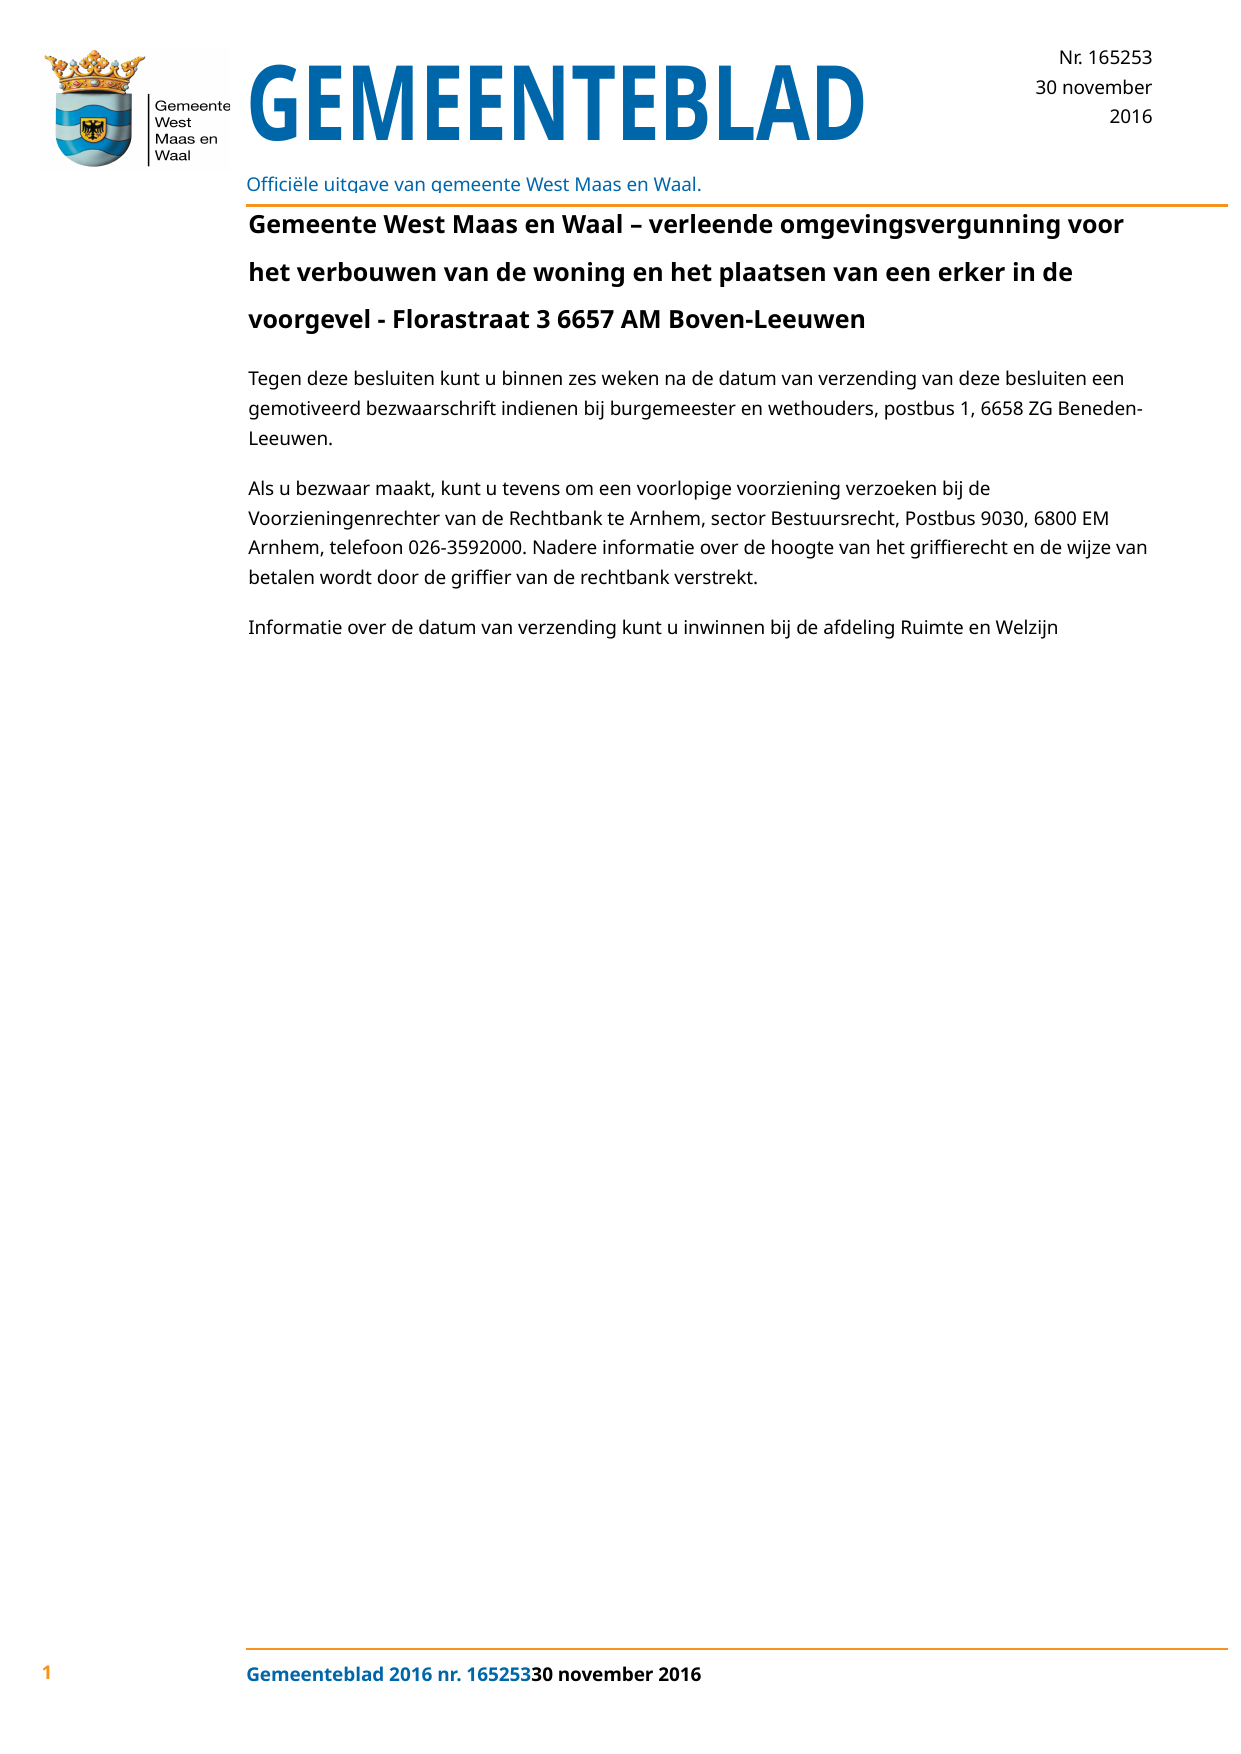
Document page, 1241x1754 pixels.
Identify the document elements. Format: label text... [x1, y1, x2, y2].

text Informatie over de datum van verzending kunt u inwinnen bij de afdeling Ruimte en Welzijn [248, 614, 1152, 640]
text Als u bezwaar maakt, kunt u tevens om een voorlopige voorziening verzoeken bij de Voorzieningenrechter van de Rechtbank te Arnhem, sector Bestuursrecht, Postbus 9030, 6800 EM Arnhem, telefoon 026-3592000. Nadere informatie over de hoogte van het griffierecht en de wijze van betalen wordt door de griffier van de rechtbank verstrekt. [248, 475, 1152, 589]
text Gemeente West Maas en Waal – verleende omgevingsvergunning voor het verbouwen van de woning en het plaatsen van een erker in de voorgevel - Florastraat 3 6657 AM Boven-Leeuwen [248, 207, 1152, 336]
picture [41, 47, 231, 172]
text Tegen deze besluiten kunt u binnen zes weken na de datum van verzending van deze besluiten een gemotiveerd bezwaarschrift indienen bij burgemeester en wethouders, postbus 1, 6658 ZG Beneden-Leeuwen. [248, 366, 1152, 450]
